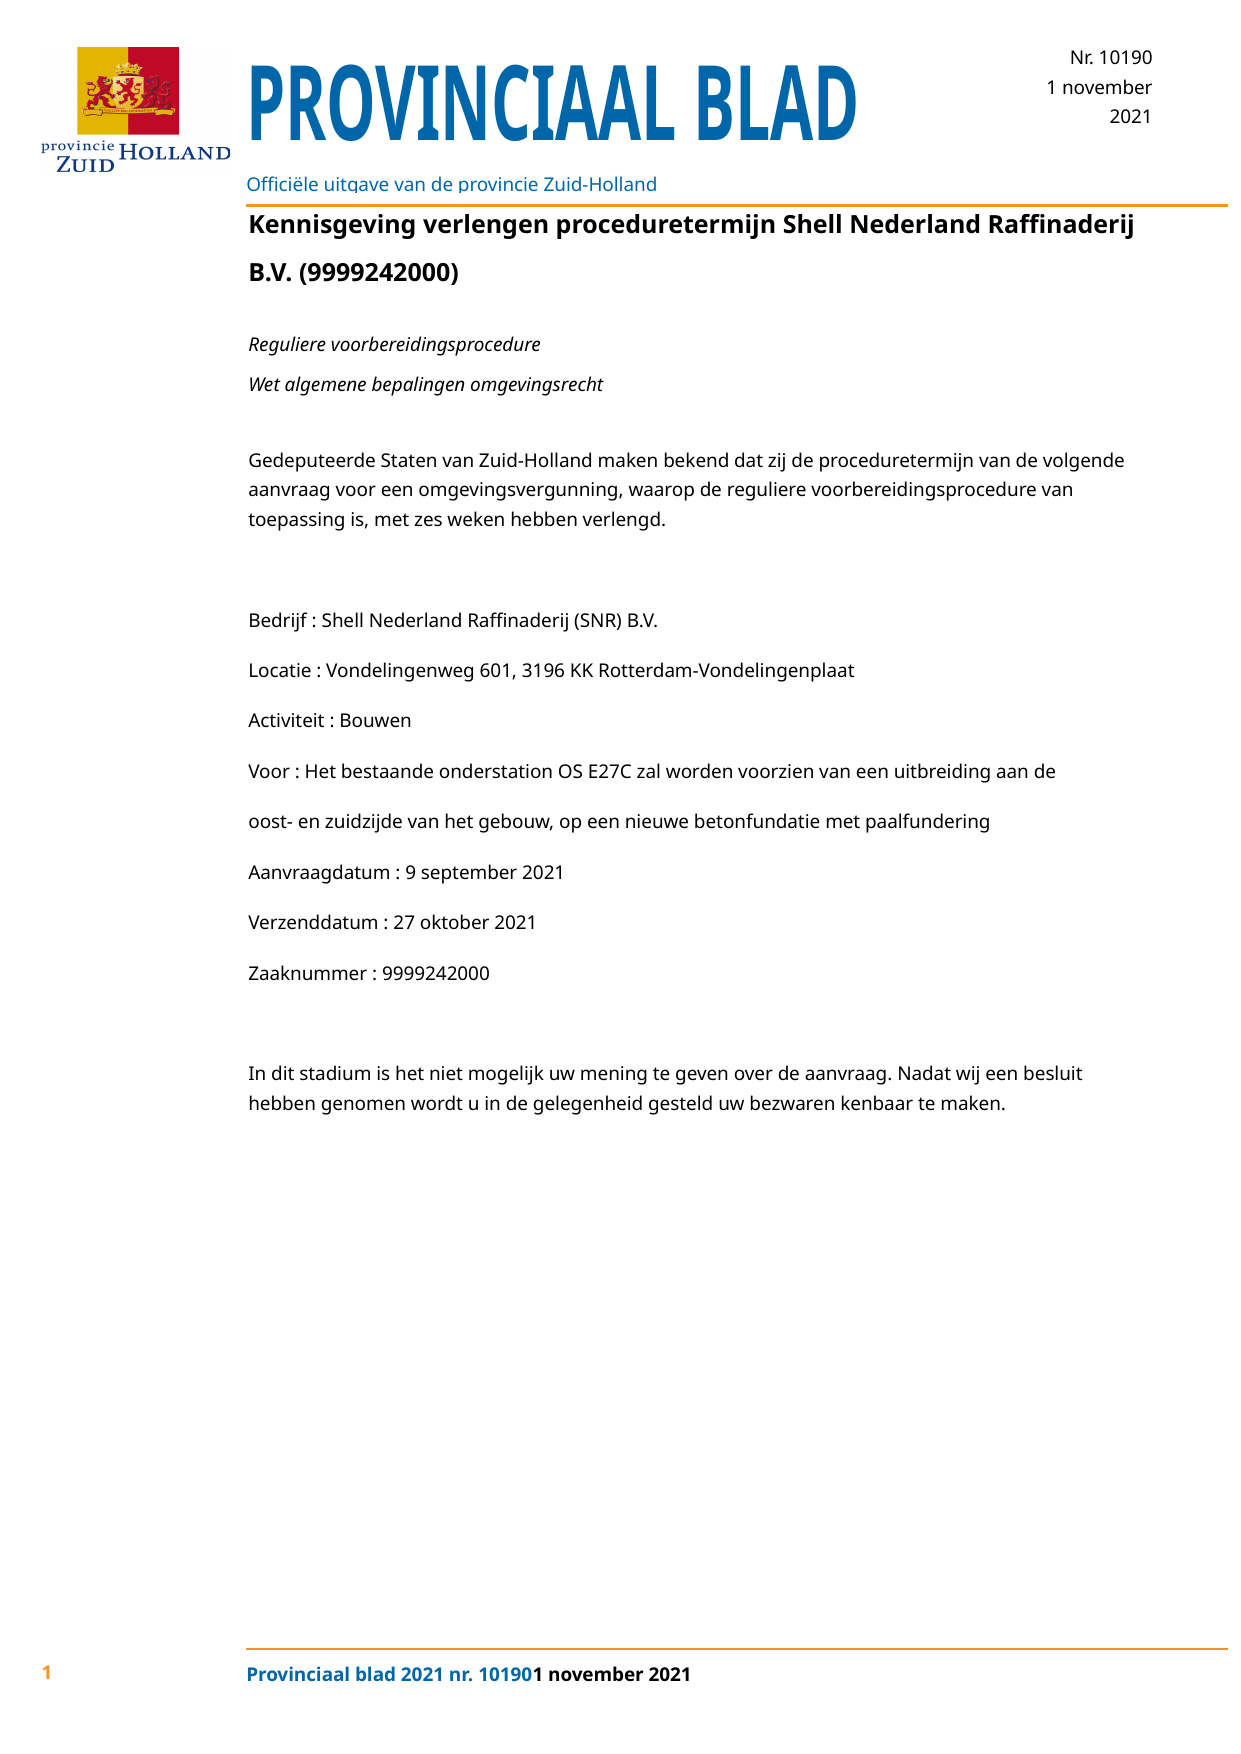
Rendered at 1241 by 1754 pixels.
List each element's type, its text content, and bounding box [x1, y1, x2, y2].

text Gedeputeerde Staten van Zuid-Holland maken bekend dat zij de proceduretermijn van de volgende aanvraag voor een omgevingsvergunning, waarop de reguliere voorbereidingsprocedure van toepassing is, met zes weken hebben verlengd. [248, 447, 1152, 532]
text Verzenddatum : 27 oktober 2021 [248, 909, 1152, 935]
text Zaaknummer : 9999242000 [248, 960, 1152, 986]
text Locatie : Vondelingenweg 601, 3196 KK Rotterdam-Vondelingenplaat [248, 657, 1152, 683]
text Voor : Het bestaande onderstation OS E27C zal worden voorzien van een uitbreiding aan de [248, 758, 1152, 784]
picture [41, 47, 231, 172]
text Reguliere voorbereidingsprocedure [248, 331, 1152, 357]
text Aanvraagdatum : 9 september 2021 [248, 859, 1152, 885]
text Kennisgeving verlengen proceduretermijn Shell Nederland Raffinaderij B.V. (9999242000) [248, 207, 1152, 288]
text Bedrijf : Shell Nederland Raffinaderij (SNR) B.V. [248, 607, 1152, 633]
text oost- en zuidzijde van het gebouw, op een nieuwe betonfundatie met paalfundering [248, 808, 1152, 834]
text In dit stadium is het niet mogelijk uw mening te geven over de aanvraag. Nadat wij een besluit hebben genomen wordt u in de gelegenheid gesteld uw bezwaren kenbaar te maken. [248, 1061, 1152, 1116]
text Activiteit : Bouwen [248, 708, 1152, 733]
text Wet algemene bepalingen omgevingsrecht [248, 371, 1152, 396]
